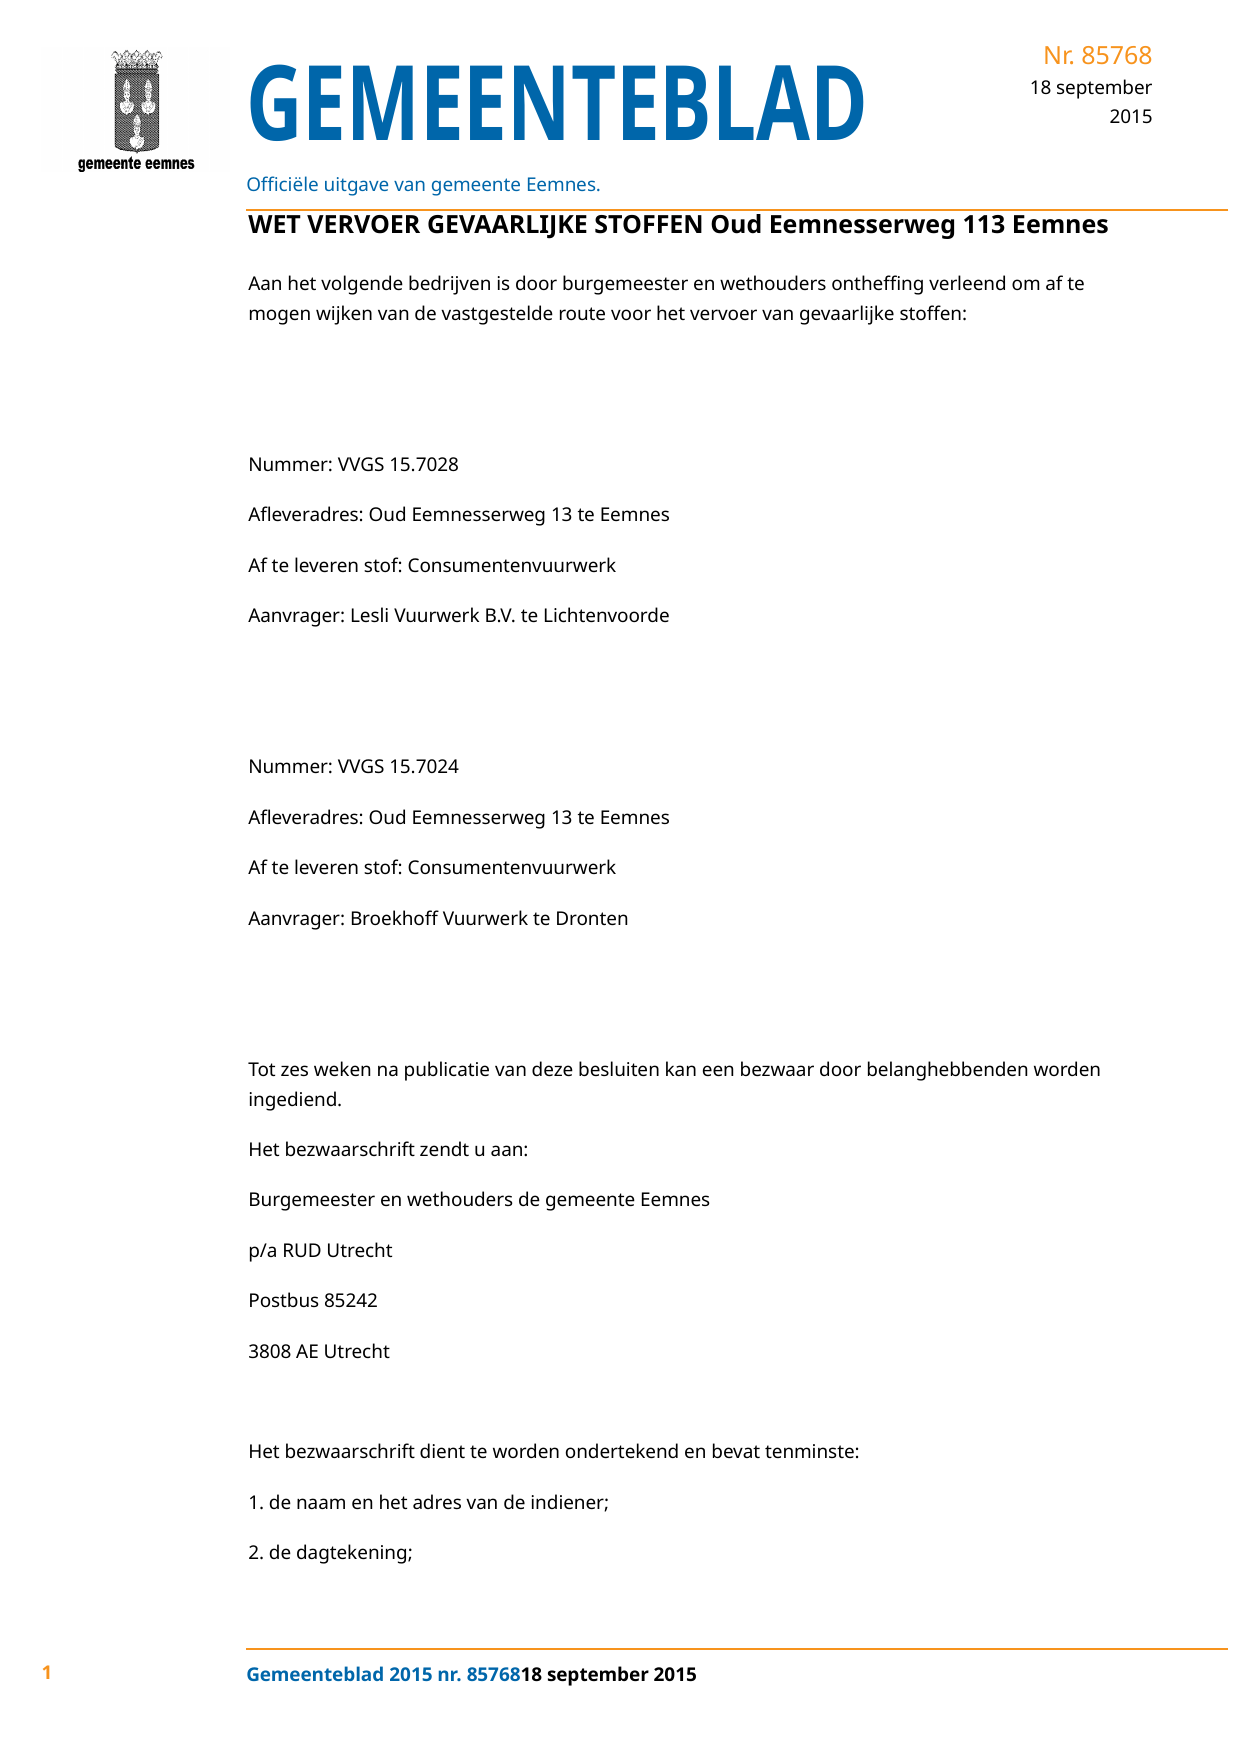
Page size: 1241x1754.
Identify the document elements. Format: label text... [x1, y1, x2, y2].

text Het bezwaarschrift zendt u aan: [248, 1136, 1152, 1162]
text p/a RUD Utrecht [248, 1237, 1152, 1263]
text Postbus 85242 [248, 1287, 1152, 1313]
text Aanvrager: Broekhoff Vuurwerk te Dronten [248, 905, 1152, 931]
text Af te leveren stof: Consumentenvuurwerk [248, 854, 1152, 880]
text Tot zes weken na publicatie van deze besluiten kan een bezwaar door belanghebbenden worden ingediend. [248, 1056, 1152, 1111]
text Afleveradres: Oud Eemnesserweg 13 te Eemnes [248, 804, 1152, 830]
text Aanvrager: Lesli Vuurwerk B.V. te Lichtenvoorde [248, 602, 1152, 628]
text Burgemeester en wethouders de gemeente Eemnes [248, 1187, 1152, 1212]
text Aan het volgende bedrijven is door burgemeester en wethouders ontheffing verleend om af te mogen wijken van de vastgestelde route voor het vervoer van gevaarlijke stoffen: [248, 270, 1152, 326]
text 3808 AE Utrecht [248, 1338, 1152, 1363]
text Af te leveren stof: Consumentenvuurwerk [248, 552, 1152, 578]
picture [41, 47, 231, 172]
text 2. de dagtekening; [248, 1539, 1152, 1565]
text Het bezwaarschrift dient te worden ondertekend en bevat tenminste: [248, 1439, 1152, 1464]
text Nummer: VVGS 15.7024 [248, 754, 1152, 779]
text WET VERVOER GEVAARLIJKE STOFFEN Oud Eemnesserweg 113 Eemnes [248, 211, 1152, 241]
text 1. de naam en het adres van de indiener; [248, 1489, 1152, 1515]
text Afleveradres: Oud Eemnesserweg 13 te Eemnes [248, 502, 1152, 527]
text Nummer: VVGS 15.7028 [248, 451, 1152, 477]
